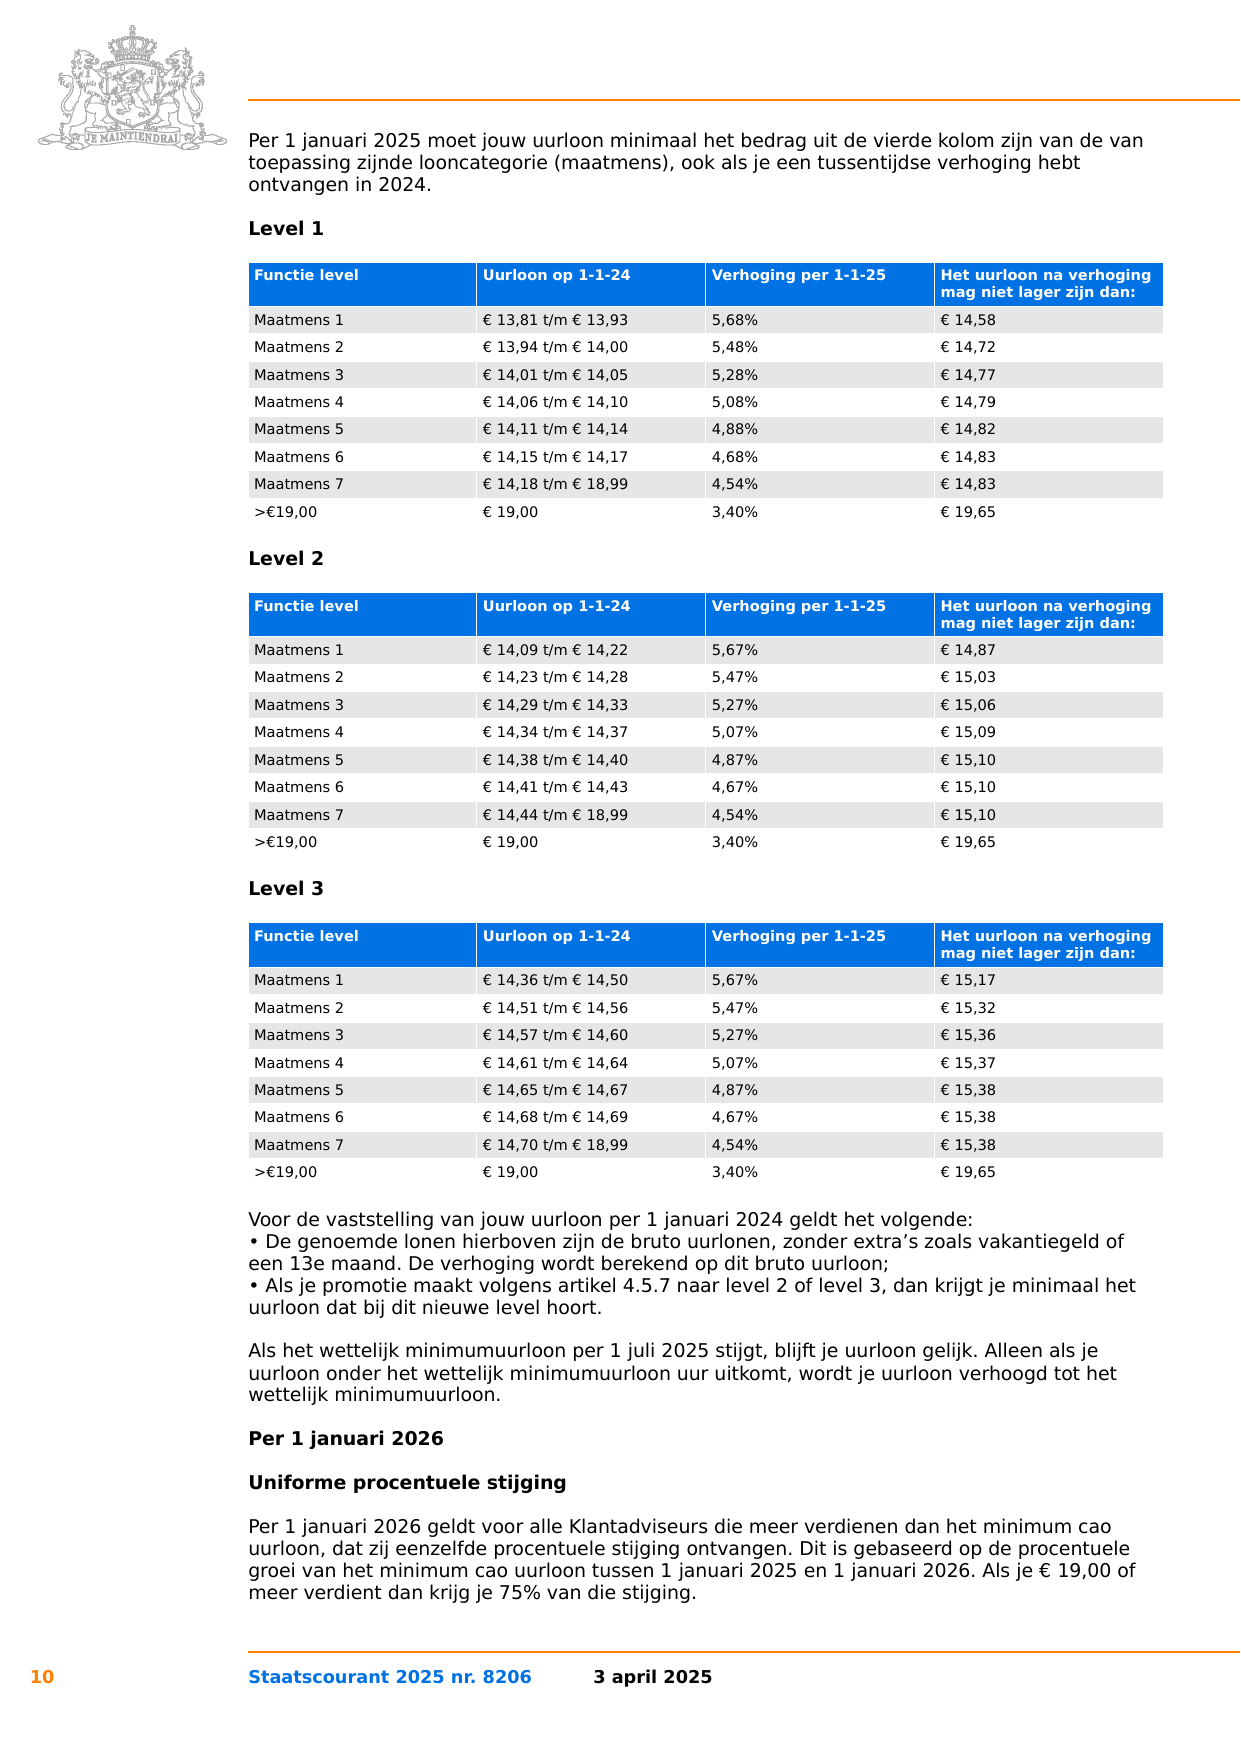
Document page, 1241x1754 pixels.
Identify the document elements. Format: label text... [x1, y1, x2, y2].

table_cell Maatmens 6 [249, 1105, 476, 1131]
table_cell € 15,38 [935, 1105, 1163, 1131]
table_cell € 14,83 [935, 444, 1163, 470]
table_cell € 15,38 [935, 1132, 1163, 1158]
table_header Functie level [249, 923, 476, 967]
table_cell € 19,00 [477, 499, 705, 525]
table_cell € 15,17 [935, 968, 1163, 994]
table_cell 4,67% [706, 1105, 934, 1131]
table_cell € 14,58 [935, 307, 1163, 333]
table_cell € 14,65 t/m € 14,67 [477, 1077, 705, 1103]
table_cell Maatmens 4 [249, 1050, 476, 1076]
table_header Uurloon op 1-1-24 [477, 593, 705, 636]
table_header Het uurloon na verhoging mag niet lager zijn dan: [935, 923, 1163, 967]
table_cell € 14,09 t/m € 14,22 [477, 637, 705, 664]
table_cell € 15,10 [935, 747, 1163, 773]
table_cell Maatmens 7 [249, 1132, 476, 1158]
table_header Verhoging per 1-1-25 [706, 263, 934, 306]
table_cell € 14,61 t/m € 14,64 [477, 1050, 705, 1076]
table_cell 5,47% [706, 995, 934, 1021]
table_cell € 15,06 [935, 692, 1163, 718]
table_cell € 14,29 t/m € 14,33 [477, 692, 705, 718]
table_cell 5,48% [706, 334, 934, 361]
subtitle Uniforme procentuele stijging [248, 1472, 1163, 1494]
table_cell Maatmens 4 [249, 389, 476, 416]
table_cell € 14,41 t/m € 14,43 [477, 774, 705, 801]
table_cell Maatmens 3 [249, 1023, 476, 1049]
table_cell Maatmens 5 [249, 1077, 476, 1103]
table_cell Maatmens 3 [249, 362, 476, 388]
table_cell € 14,38 t/m € 14,40 [477, 747, 705, 773]
text Level 2 [248, 548, 1163, 570]
table_cell 4,54% [706, 1132, 934, 1158]
table_cell € 14,23 t/m € 14,28 [477, 665, 705, 691]
table_cell € 14,79 [935, 389, 1163, 416]
table_cell 5,68% [706, 307, 934, 333]
table_cell 4,88% [706, 417, 934, 443]
table_cell € 14,87 [935, 637, 1163, 664]
picture [38, 25, 227, 150]
table_cell € 14,44 t/m € 18,99 [477, 802, 705, 828]
table_cell 5,67% [706, 968, 934, 994]
table_cell Maatmens 1 [249, 968, 476, 994]
table_cell Maatmens 3 [249, 692, 476, 718]
table_cell Maatmens 2 [249, 995, 476, 1021]
table_cell 3,40% [706, 829, 934, 855]
table_cell 4,54% [706, 802, 934, 828]
text • De genoemde lonen hierboven zijn de bruto uurlonen, zonder extra’s zoals vakantiegeld of een 13e maand. De verhoging wordt berekend op dit bruto uurloon; [248, 1231, 1163, 1274]
table_cell € 14,36 t/m € 14,50 [477, 968, 705, 994]
table_cell Maatmens 2 [249, 334, 476, 361]
table_cell € 15,36 [935, 1023, 1163, 1049]
text Level 1 [248, 218, 1163, 240]
text Per 1 januari 2025 moet jouw uurloon minimaal het bedrag uit de vierde kolom zijn van de van toepassing zijnde looncategorie (maatmens), ook als je een tussentijdse verhoging hebt ontvangen in 2024. [248, 130, 1163, 196]
table_cell € 15,38 [935, 1077, 1163, 1103]
text Als het wettelijk minimumuurloon per 1 juli 2025 stijgt, blijft je uurloon gelijk. Alleen als je uurloon onder het wettelijk minimumuurloon uur uitkomt, wordt je uurloon verhoogd tot het wettelijk minimumuurloon. [248, 1340, 1163, 1406]
table_cell >€19,00 [249, 829, 476, 855]
table_header Het uurloon na verhoging mag niet lager zijn dan: [935, 593, 1163, 636]
table_cell 5,47% [706, 665, 934, 691]
table_header Verhoging per 1-1-25 [706, 923, 934, 967]
table_cell Maatmens 1 [249, 307, 476, 333]
table_cell € 13,94 t/m € 14,00 [477, 334, 705, 361]
table_cell Maatmens 2 [249, 665, 476, 691]
table_cell € 15,37 [935, 1050, 1163, 1076]
table_cell 5,67% [706, 637, 934, 664]
table_cell € 13,81 t/m € 13,93 [477, 307, 705, 333]
subtitle Per 1 januari 2026 [248, 1428, 1163, 1450]
table_cell € 14,51 t/m € 14,56 [477, 995, 705, 1021]
table_cell 4,54% [706, 471, 934, 498]
table_cell € 19,65 [935, 1159, 1163, 1186]
table_cell Maatmens 6 [249, 774, 476, 801]
table_cell € 14,18 t/m € 18,99 [477, 471, 705, 498]
table_cell 4,87% [706, 1077, 934, 1103]
table_cell >€19,00 [249, 1159, 476, 1186]
text Level 3 [248, 878, 1163, 900]
text Per 1 januari 2026 geldt voor alle Klantadviseurs die meer verdienen dan het minimum cao uurloon, dat zij eenzelfde procentuele stijging ontvangen. Dit is gebaseerd op de procentuele groei van het minimum cao uurloon tussen 1 januari 2025 en 1 januari 2026. Als je € 19,00 of meer verdient dan krijg je 75% van die stijging. [248, 1516, 1163, 1604]
table_cell Maatmens 1 [249, 637, 476, 664]
table_cell € 14,34 t/m € 14,37 [477, 720, 705, 746]
table_cell Maatmens 5 [249, 417, 476, 443]
table_cell € 15,32 [935, 995, 1163, 1021]
table_cell € 14,72 [935, 334, 1163, 361]
table_cell 3,40% [706, 1159, 934, 1186]
table_cell € 15,10 [935, 802, 1163, 828]
table_cell 5,08% [706, 389, 934, 416]
table_cell Maatmens 7 [249, 471, 476, 498]
table_header Uurloon op 1-1-24 [477, 263, 705, 306]
table_cell Maatmens 5 [249, 747, 476, 773]
table_cell € 14,77 [935, 362, 1163, 388]
table_cell € 14,01 t/m € 14,05 [477, 362, 705, 388]
table_cell € 14,11 t/m € 14,14 [477, 417, 705, 443]
table_cell € 14,06 t/m € 14,10 [477, 389, 705, 416]
text • Als je promotie maakt volgens artikel 4.5.7 naar level 2 of level 3, dan krijgt je minimaal het uurloon dat bij dit nieuwe level hoort. [248, 1274, 1163, 1318]
table_cell € 14,15 t/m € 14,17 [477, 444, 705, 470]
table_cell Maatmens 4 [249, 720, 476, 746]
table_cell € 14,70 t/m € 18,99 [477, 1132, 705, 1158]
table_cell Maatmens 7 [249, 802, 476, 828]
table_header Functie level [249, 263, 476, 306]
table_cell € 19,00 [477, 1159, 705, 1186]
table_cell 4,68% [706, 444, 934, 470]
table_cell € 14,68 t/m € 14,69 [477, 1105, 705, 1131]
table_cell € 14,83 [935, 471, 1163, 498]
table_cell >€19,00 [249, 499, 476, 525]
table_cell Maatmens 6 [249, 444, 476, 470]
table_header Uurloon op 1-1-24 [477, 923, 705, 967]
table_cell 5,07% [706, 1050, 934, 1076]
table_cell 4,87% [706, 747, 934, 773]
table_cell € 19,65 [935, 829, 1163, 855]
table_cell 5,27% [706, 692, 934, 718]
table_header Het uurloon na verhoging mag niet lager zijn dan: [935, 263, 1163, 306]
table_cell € 15,09 [935, 720, 1163, 746]
table_cell 5,07% [706, 720, 934, 746]
table_cell € 15,10 [935, 774, 1163, 801]
table_cell € 15,03 [935, 665, 1163, 691]
table_cell 3,40% [706, 499, 934, 525]
table_header Functie level [249, 593, 476, 636]
table_cell € 14,57 t/m € 14,60 [477, 1023, 705, 1049]
table_cell € 14,82 [935, 417, 1163, 443]
table_cell 5,27% [706, 1023, 934, 1049]
table_cell € 19,00 [477, 829, 705, 855]
table_cell € 19,65 [935, 499, 1163, 525]
text Voor de vaststelling van jouw uurloon per 1 januari 2024 geldt het volgende: [248, 1209, 1163, 1231]
table_cell 4,67% [706, 774, 934, 801]
table_cell 5,28% [706, 362, 934, 388]
table_header Verhoging per 1-1-25 [706, 593, 934, 636]
